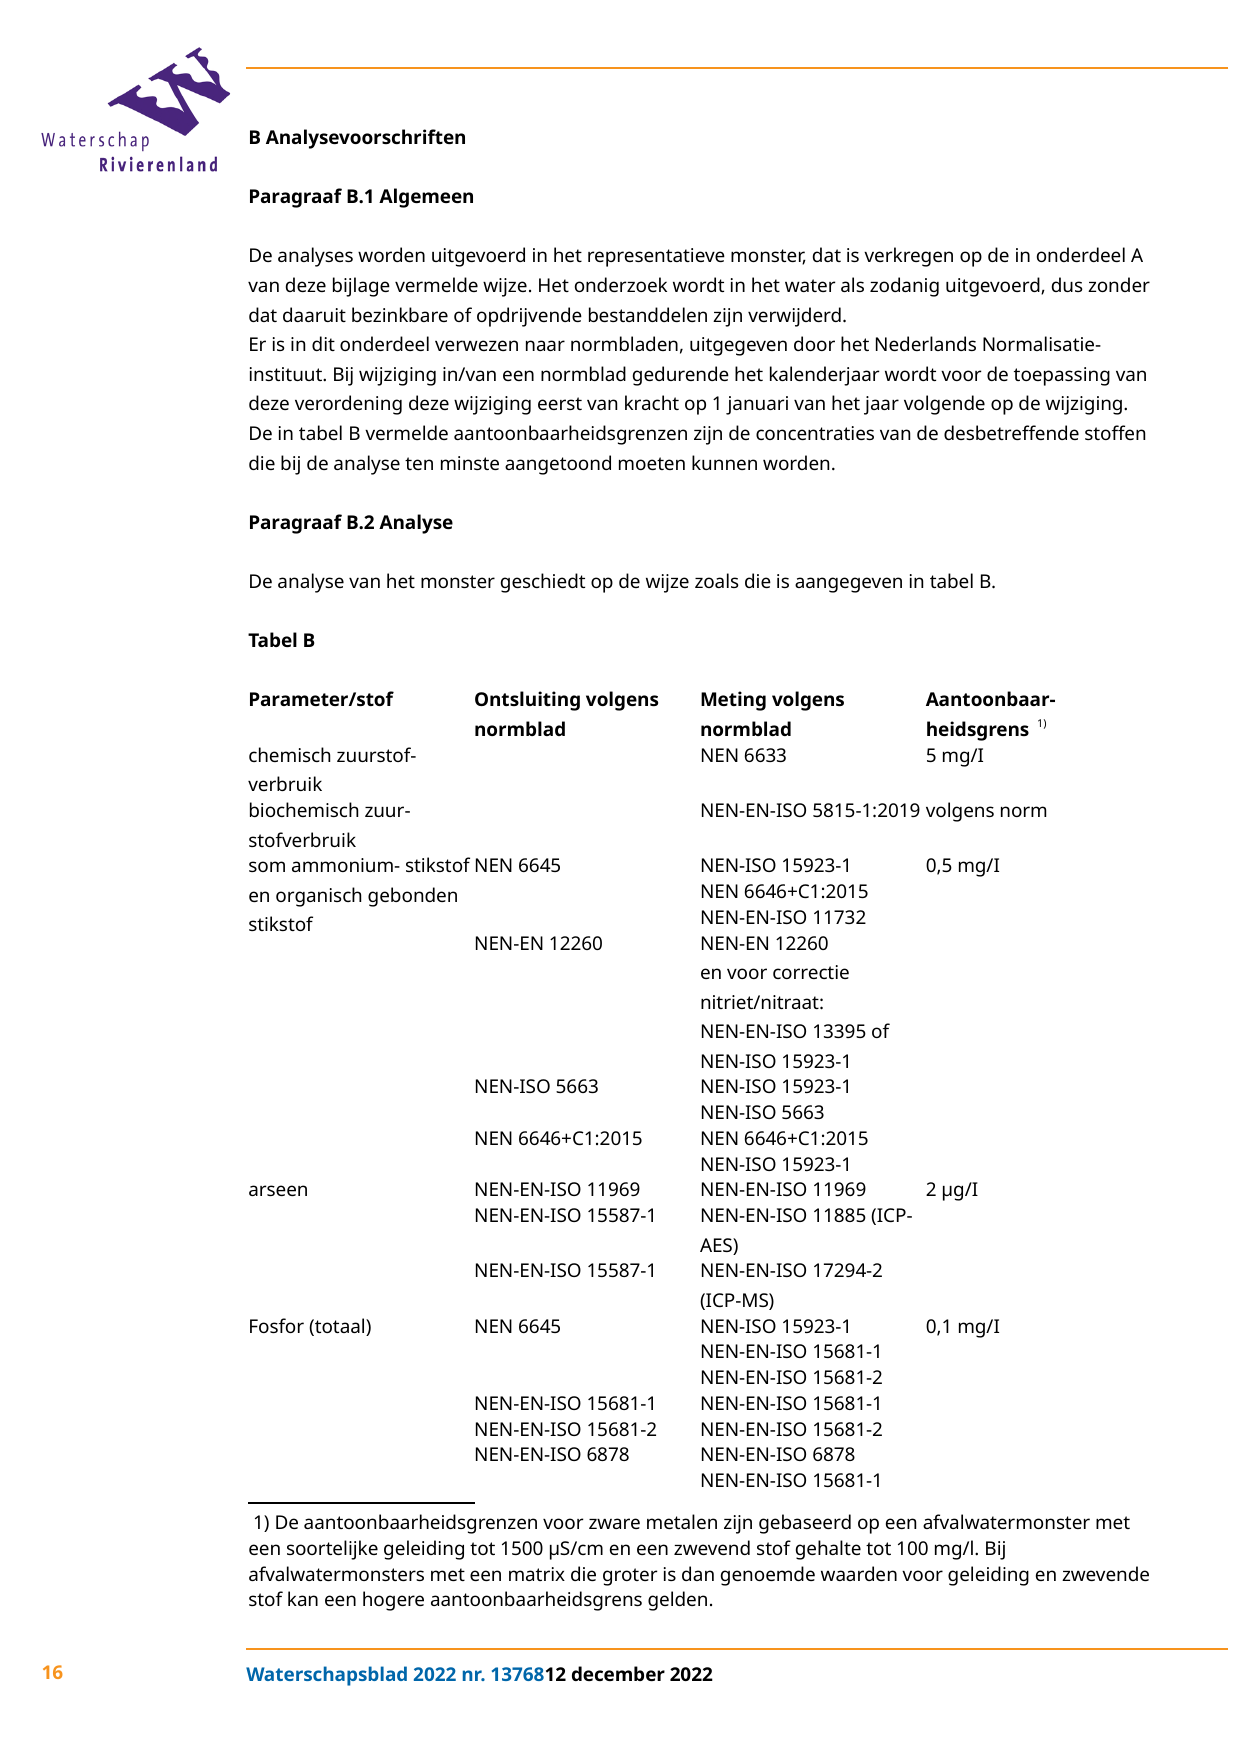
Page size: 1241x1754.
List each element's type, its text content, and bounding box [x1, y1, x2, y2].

table_cell [474, 742, 700, 797]
text Paragraaf B.1 Algemeen [248, 183, 1152, 209]
table_header Parameter/stof [248, 687, 474, 742]
table_cell [474, 797, 700, 852]
table_cell NEN 6646+C1:2015 [700, 878, 926, 904]
table_cell NEN-EN-ISO 17294-2 (ICP-MS) [700, 1258, 926, 1313]
table_cell NEN-EN-ISO 11885 (ICP-AES) [700, 1203, 926, 1258]
table_cell NEN-EN-ISO 11732 [700, 904, 926, 930]
table_cell NEN-EN-ISO 15587-1 [474, 1203, 700, 1258]
table_cell NEN-EN-ISO 15681-2 [700, 1365, 926, 1390]
table_cell som ammonium- stikstof en organisch gebonden stikstof [248, 853, 474, 1177]
table_cell NEN 6633 [700, 742, 926, 797]
table_cell 0,5 mg/I [926, 853, 1152, 1177]
table_cell NEN-ISO 15923-1 [700, 1151, 926, 1177]
text De analyses worden uitgevoerd in het representatieve monster, dat is verkregen op de in onderdeel A van deze bijlage vermelde wijze. Het onderzoek wordt in het water als zodanig uitgevoerd, dus zonder dat daaruit bezinkbare of opdrijvende bestanddelen zijn verwijderd. [248, 243, 1152, 328]
table_cell NEN-EN-ISO 15681-1 [474, 1390, 700, 1416]
text B Analysevoorschriften [248, 124, 1152, 150]
table_cell NEN-EN-ISO 5815-1:2019 [700, 797, 926, 852]
table_cell NEN-EN-ISO 15681-1 [700, 1468, 926, 1493]
table_cell NEN 6645 [474, 1313, 700, 1390]
table_cell NEN-EN-ISO 15681-2 [700, 1416, 926, 1442]
table_cell NEN-EN-ISO 15681-1 [700, 1339, 926, 1364]
table_cell NEN-EN-ISO 11969 [700, 1177, 926, 1202]
text Er is in dit onderdeel verwezen naar normbladen, uitgegeven door het Nederlands Normalisatie-instituut. Bij wijziging in/van een normblad gedurende het kalenderjaar wordt voor de toepassing van deze verordening deze wijziging eerst van kracht op 1 januari van het jaar volgende op de wijziging. [248, 331, 1152, 416]
text De analyse van het monster geschiedt op de wijze zoals die is aangegeven in tabel B. [248, 568, 1152, 594]
text Tabel B [248, 627, 1152, 653]
text De in tabel B vermelde aantoonbaarheidsgrenzen zijn de concentraties van de desbetreffende stoffen die bij de analyse ten minste aangetoond moeten kunnen worden. [248, 420, 1152, 476]
table_cell volgens norm [926, 797, 1152, 852]
picture [41, 47, 231, 172]
table_cell NEN-EN-ISO 6878 [474, 1442, 700, 1493]
table_header Ontsluiting volgens normblad [474, 687, 700, 742]
table_cell NEN 6646+C1:2015 [700, 1125, 926, 1151]
table_cell 5 mg/I [926, 742, 1152, 797]
table_cell chemisch zuurstof- verbruik [248, 742, 474, 797]
table_cell NEN-EN-ISO 15681-1 [700, 1390, 926, 1416]
table_cell NEN 6646+C1:2015 [474, 1125, 700, 1177]
table_cell biochemisch zuur- stofverbruik [248, 797, 474, 852]
table_cell 2 µg/I [926, 1177, 1152, 1313]
table_cell NEN-EN-ISO 15681-2 [474, 1416, 700, 1442]
table_cell NEN-ISO 15923-1 [700, 1313, 926, 1339]
table_cell Fosfor (totaal) [248, 1313, 474, 1493]
table_cell NEN-EN 12260 en voor correctie nitriet/nitraat: NEN-EN-ISO 13395 of NEN-ISO 15923-1 [700, 930, 926, 1074]
table_cell NEN-EN-ISO 11969 [474, 1177, 700, 1202]
table_cell NEN-ISO 15923-1 [700, 1074, 926, 1099]
table_cell 0,1 mg/I [926, 1313, 1152, 1493]
table_header Aantoonbaar- heidsgrens [926, 687, 1152, 742]
text Paragraaf B.2 Analyse [248, 509, 1152, 535]
table_cell arseen [248, 1177, 474, 1313]
table_cell NEN-EN-ISO 6878 [700, 1442, 926, 1467]
table_cell NEN-ISO 15923-1 [700, 853, 926, 878]
table_cell NEN-ISO 5663 [700, 1100, 926, 1125]
table_header Meting volgens normblad [700, 687, 926, 742]
table_cell NEN 6645 [474, 853, 700, 930]
table_cell NEN-ISO 5663 [474, 1074, 700, 1125]
table_cell NEN-EN-ISO 15587-1 [474, 1258, 700, 1313]
table_cell NEN-EN 12260 [474, 930, 700, 1074]
